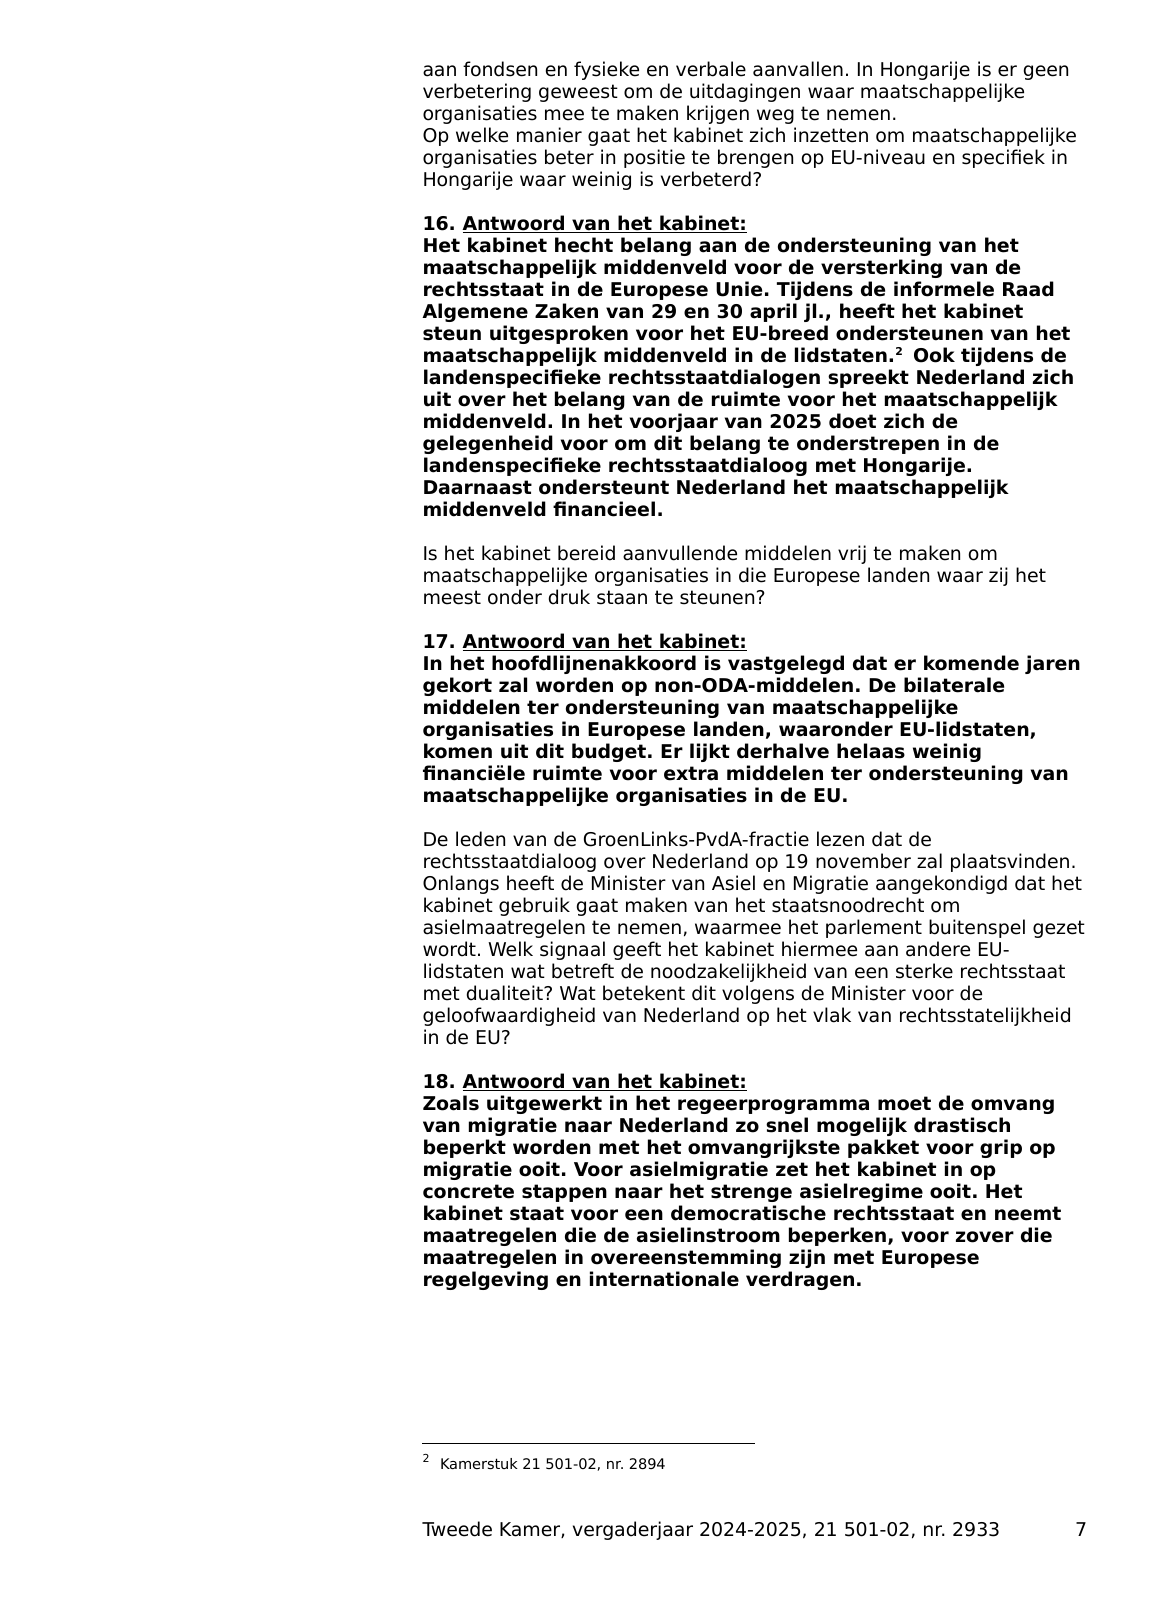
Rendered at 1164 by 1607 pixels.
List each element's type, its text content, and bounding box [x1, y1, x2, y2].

text Is het kabinet bereid aanvullende middelen vrij te maken om maatschappelijke organisaties in die Europese landen waar zij het meest onder druk staan te steunen? [422, 543, 1087, 609]
text De leden van de GroenLinks-PvdA-fractie lezen dat de rechtsstaatdialoog over Nederland op 19 november zal plaatsvinden. Onlangs heeft de Minister van Asiel en Migratie aangekondigd dat het kabinet gebruik gaat maken van het staatsnoodrecht om asielmaatregelen te nemen, waarmee het parlement buitenspel gezet wordt. Welk signaal geeft het kabinet hiermee aan andere EU-lidstaten wat betreft de noodzakelijkheid van een sterke rechtsstaat met dualiteit? Wat betekent dit volgens de Minister voor de geloofwaardigheid van Nederland op het vlak van rechtsstatelijkheid in de EU? [422, 829, 1087, 1049]
text Kamerstuk 21 501-02, nr. 2894 [422, 1452, 1087, 1474]
text 17. Antwoord van het kabinet: [422, 631, 1087, 653]
text aan fondsen en fysieke en verbale aanvallen. In Hongarije is er geen verbetering geweest om de uitdagingen waar maatschappelijke organisaties mee te maken krijgen weg te nemen. [422, 59, 1087, 125]
text Zoals uitgewerkt in het regeerprogramma moet de omvang van migratie naar Nederland zo snel mogelijk drastisch beperkt worden met het omvangrijkste pakket voor grip op migratie ooit. Voor asielmigratie zet het kabinet in op concrete stappen naar het strenge asielregime ooit. Het kabinet staat voor een democratische rechtsstaat en neemt maatregelen die de asielinstroom beperken, voor zover die maatregelen in overeenstemming zijn met Europese regelgeving en internationale verdragen. [422, 1093, 1087, 1291]
text In het hoofdlijnenakkoord is vastgelegd dat er komende jaren gekort zal worden op non-ODA-middelen. De bilaterale middelen ter ondersteuning van maatschappelijke organisaties in Europese landen, waaronder EU-lidstaten, komen uit dit budget. Er lijkt derhalve helaas weinig financiële ruimte voor extra middelen ter ondersteuning van maatschappelijke organisaties in de EU. [422, 653, 1087, 807]
text Het kabinet hecht belang aan de ondersteuning van het maatschappelijk middenveld voor de versterking van de rechtsstaat in de Europese Unie. Tijdens de informele Raad Algemene Zaken van 29 en 30 april jl., heeft het kabinet steun uitgesproken voor het EU-breed ondersteunen van het maatschappelijk middenveld in de lidstaten. Ook tijdens de landenspecifieke rechtsstaatdialogen spreekt Nederland zich uit over het belang van de ruimte voor het maatschappelijk middenveld. In het voorjaar van 2025 doet zich de gelegenheid voor om dit belang te onderstrepen in de landenspecifieke rechtsstaatdialoog met Hongarije. Daarnaast ondersteunt Nederland het maatschappelijk middenveld financieel. [422, 235, 1087, 521]
text Op welke manier gaat het kabinet zich inzetten om maatschappelijke organisaties beter in positie te brengen op EU-niveau en specifiek in Hongarije waar weinig is verbeterd? [422, 125, 1087, 191]
text 16. Antwoord van het kabinet: [422, 213, 1087, 235]
text 18. Antwoord van het kabinet: [422, 1071, 1087, 1093]
